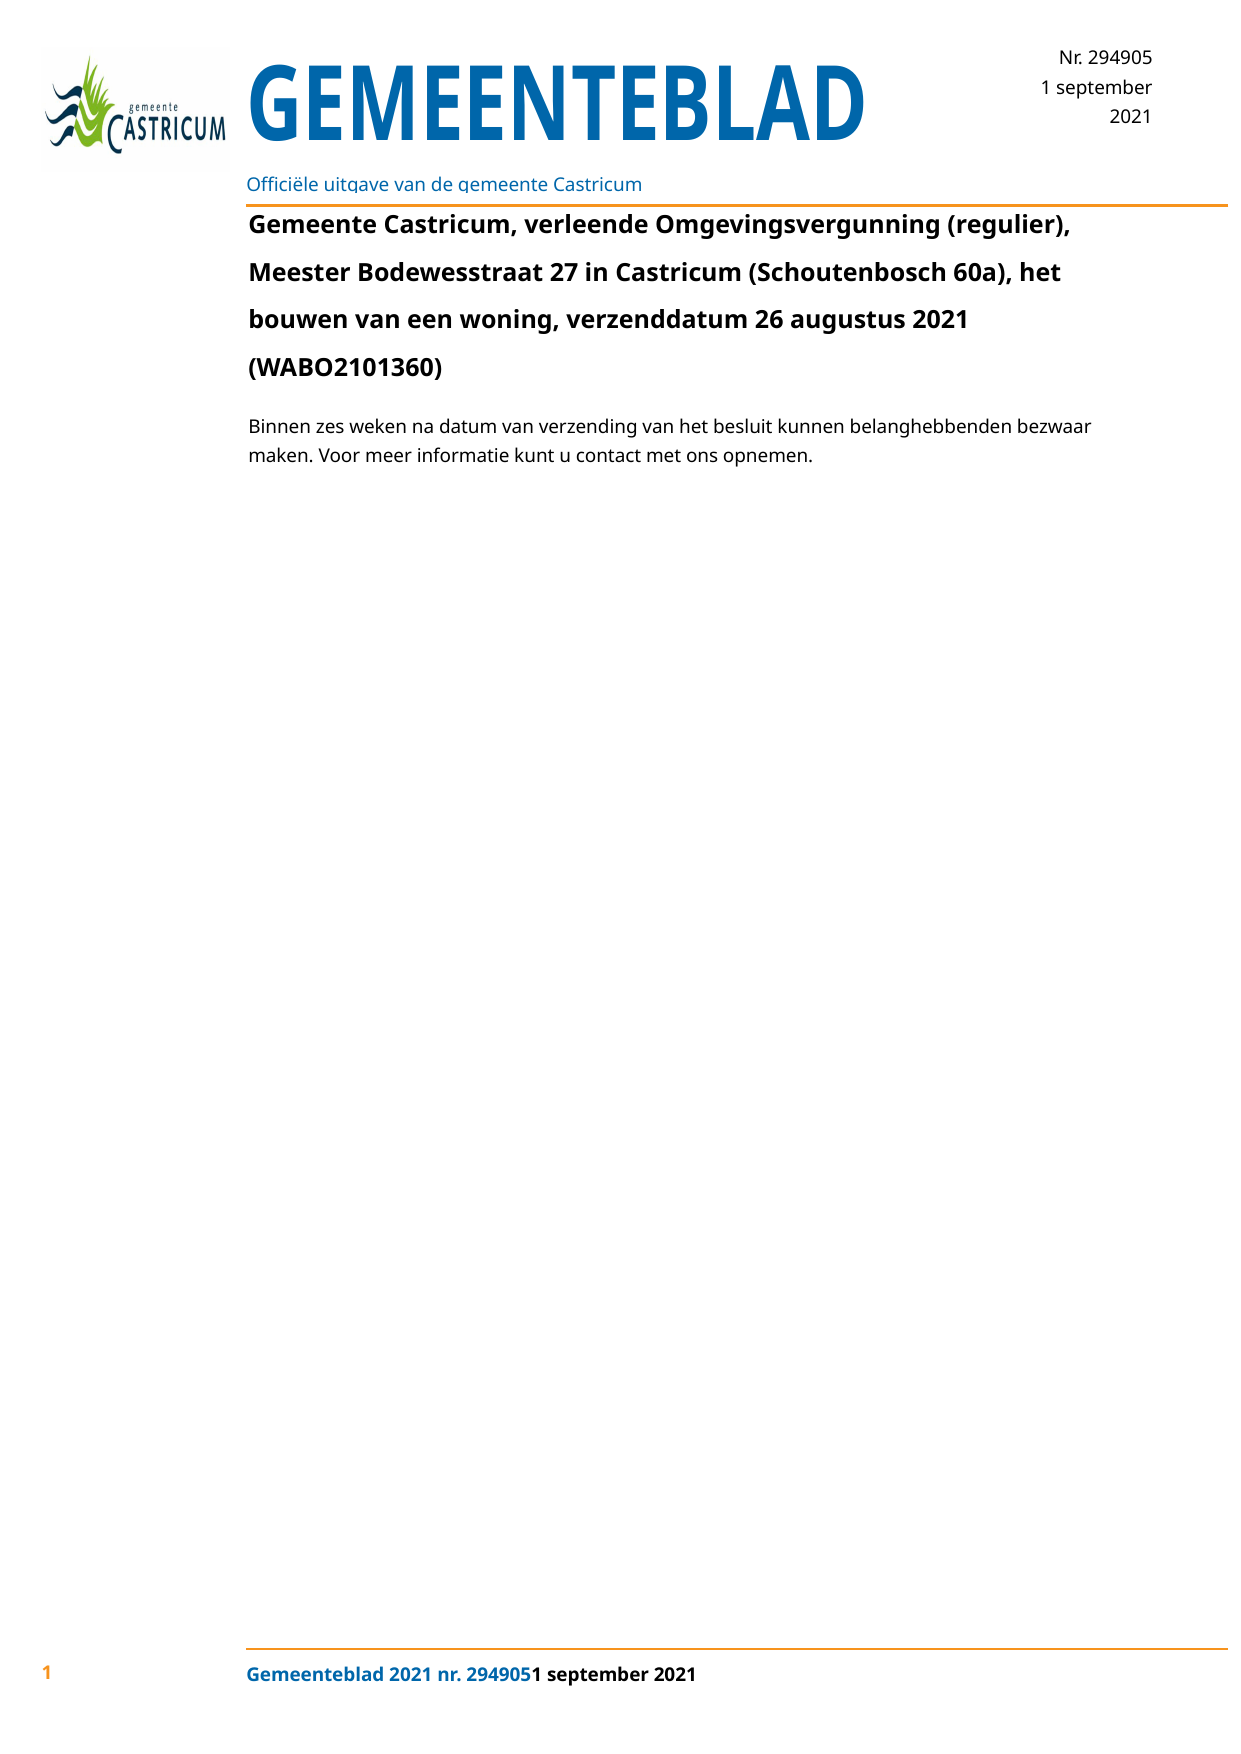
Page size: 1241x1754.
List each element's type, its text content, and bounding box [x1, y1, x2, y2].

text Gemeente Castricum, verleende Omgevingsvergunning (regulier), Meester Bodewesstraat 27 in Castricum (Schoutenbosch 60a), het bouwen van een woning, verzenddatum 26 augustus 2021 (WABO2101360) [248, 207, 1152, 384]
picture [41, 47, 231, 172]
text Binnen zes weken na datum van verzending van het besluit kunnen belanghebbenden bezwaar maken. Voor meer informatie kunt u contact met ons opnemen. [248, 413, 1152, 468]
